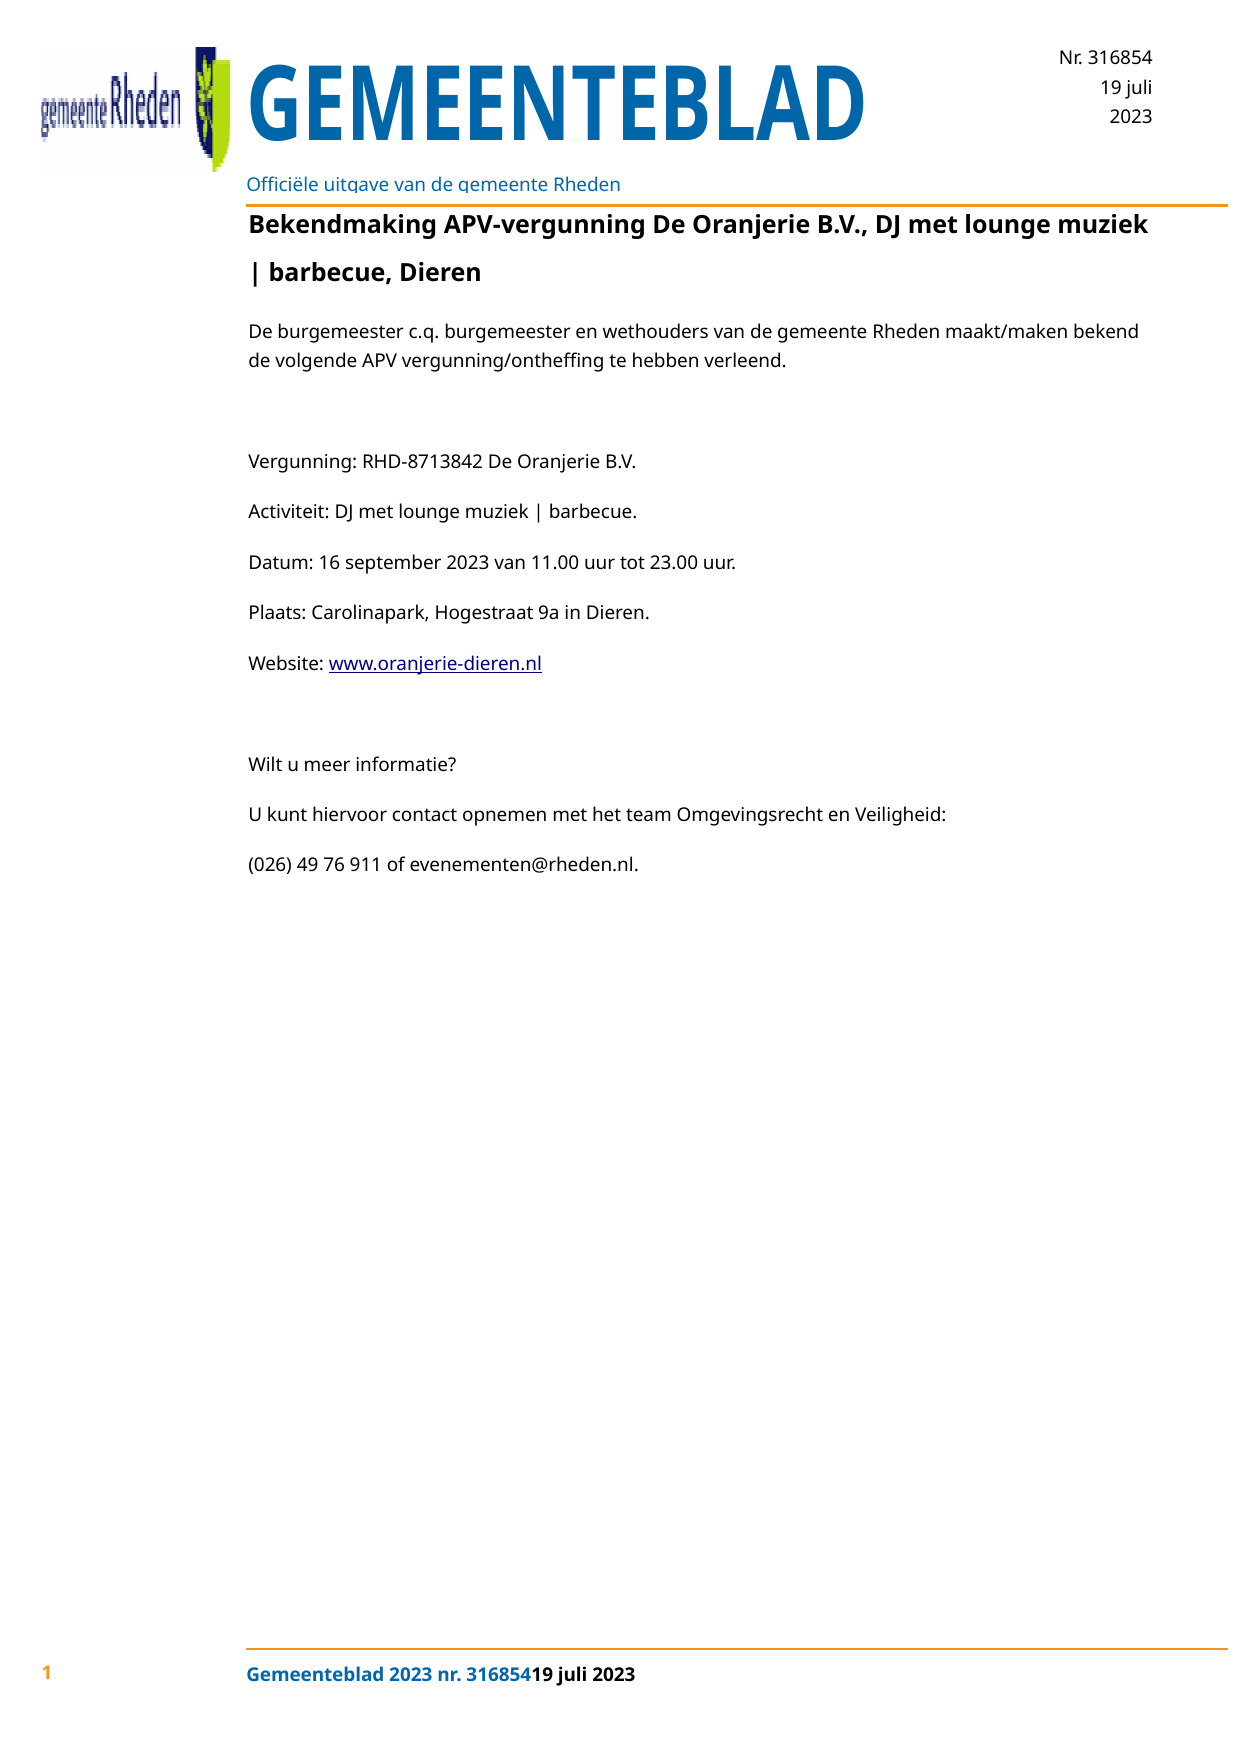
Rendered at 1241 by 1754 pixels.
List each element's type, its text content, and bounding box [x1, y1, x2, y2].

text Bekendmaking APV-vergunning De Oranjerie B.V., DJ met lounge muziek | barbecue, Dieren [248, 207, 1152, 288]
text (026) 49 76 911 of evenementen@rheden.nl. [248, 852, 1152, 877]
text Website: www.oranjerie-dieren.nl [248, 650, 1152, 676]
text Wilt u meer informatie? [248, 751, 1152, 777]
picture [41, 47, 231, 172]
text Plaats: Carolinapark, Hogestraat 9a in Dieren. [248, 599, 1152, 625]
text Datum: 16 september 2023 van 11.00 uur tot 23.00 uur. [248, 549, 1152, 575]
text De burgemeester c.q. burgemeester en wethouders van de gemeente Rheden maakt/maken bekend de volgende APV vergunning/ontheffing te hebben verleend. [248, 318, 1152, 373]
text Vergunning: RHD-8713842 De Oranjerie B.V. [248, 448, 1152, 474]
text U kunt hiervoor contact opnemen met het team Omgevingsrecht en Veiligheid: [248, 801, 1152, 827]
text Activiteit: DJ met lounge muziek | barbecue. [248, 499, 1152, 524]
